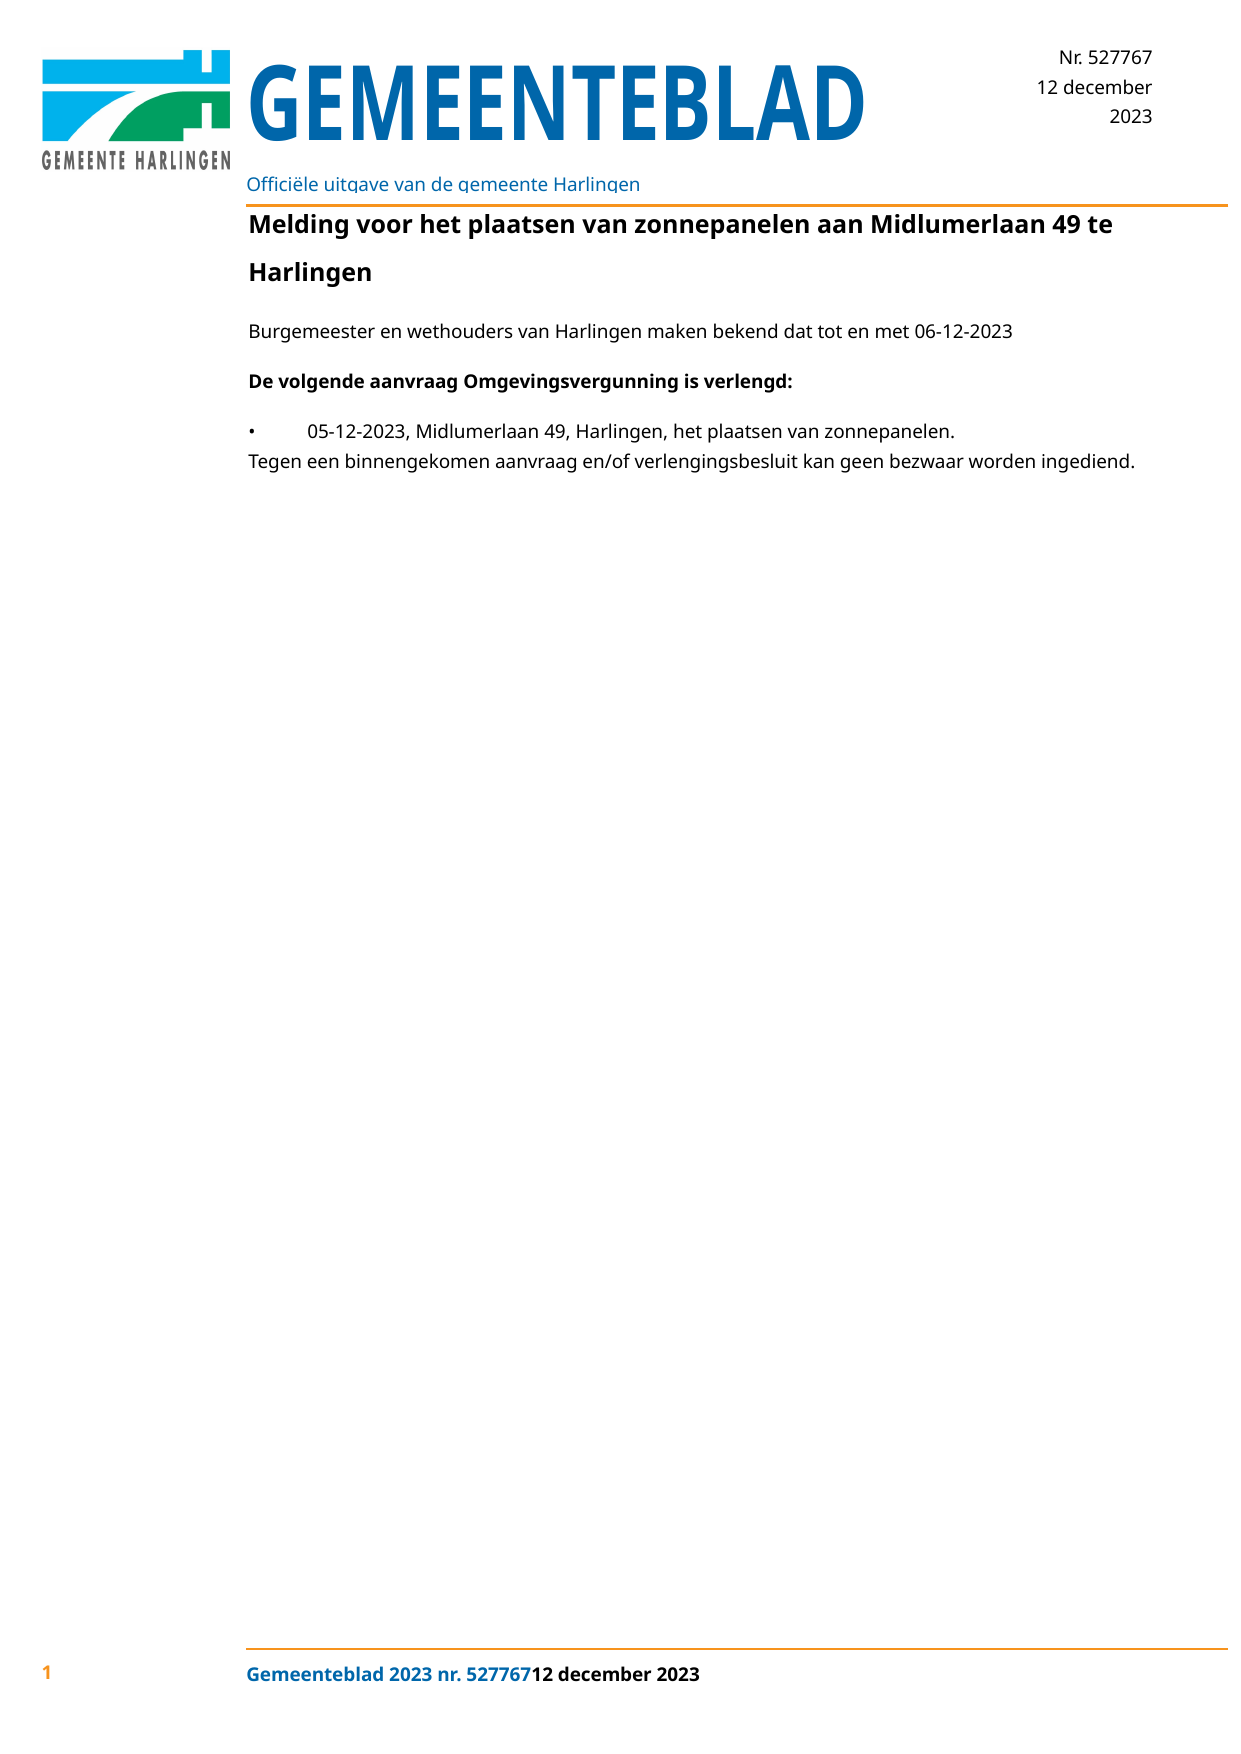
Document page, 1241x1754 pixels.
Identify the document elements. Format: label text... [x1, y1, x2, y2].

list 05-12-2023, Midlumerlaan 49, Harlingen, het plaatsen van zonnepanelen. [248, 419, 1152, 444]
text Melding voor het plaatsen van zonnepanelen aan Midlumerlaan 49 te Harlingen [248, 207, 1152, 288]
text Tegen een binnengekomen aanvraag en/of verlengingsbesluit kan geen bezwaar worden ingediend. [248, 448, 1152, 474]
picture [41, 47, 231, 172]
text Burgemeester en wethouders van Harlingen maken bekend dat tot en met 06-12-2023 [248, 318, 1152, 344]
text De volgende aanvraag Omgevingsvergunning is verlengd: [248, 368, 1152, 394]
